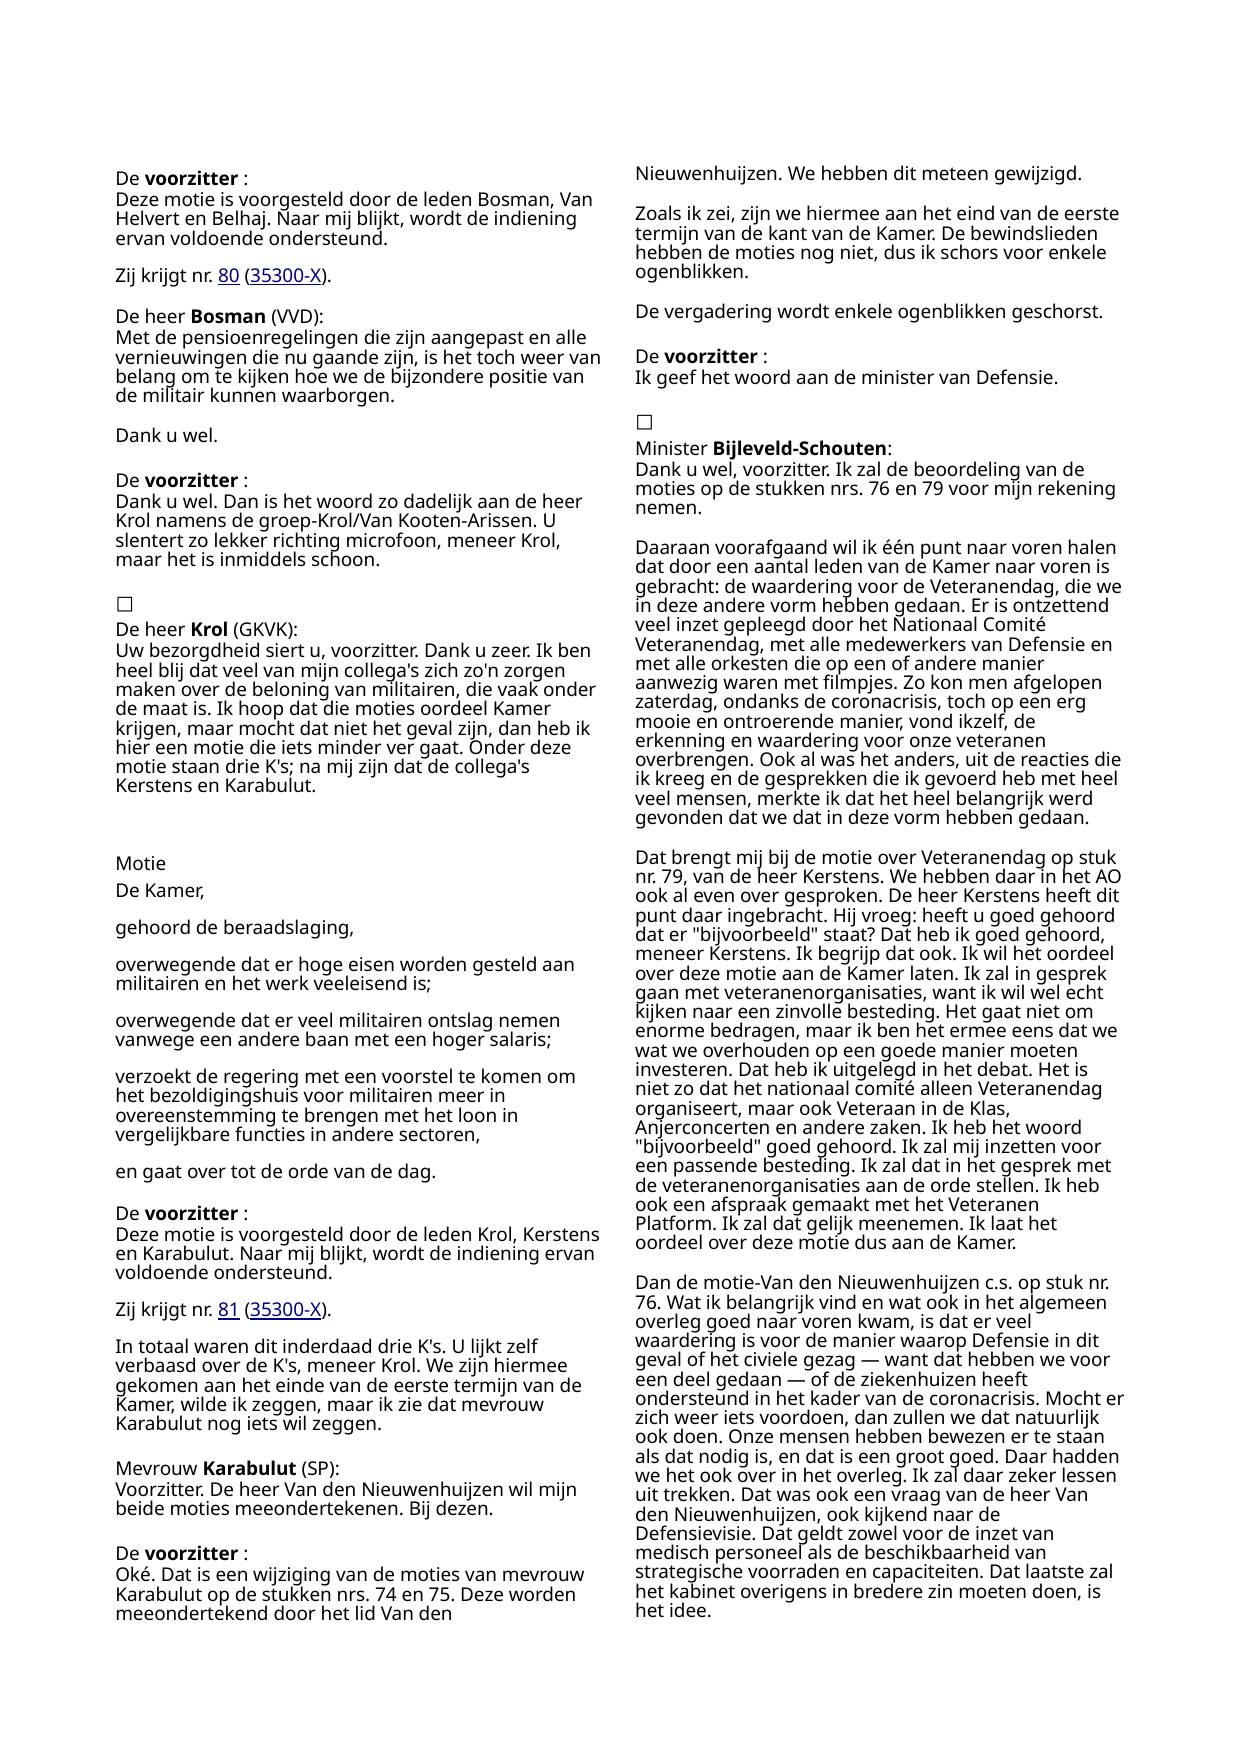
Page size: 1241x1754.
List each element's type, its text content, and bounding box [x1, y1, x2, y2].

text De voorzitter : [115, 1200, 605, 1226]
text De voorzitter : [115, 467, 605, 493]
text De vergadering wordt enkele ogenblikken geschorst. [635, 303, 1125, 322]
text Dank u wel. Dan is het woord zo dadelijk aan de heer Krol namens de groep-Krol/Van Kooten-Arissen. U slentert zo lekker richting microfoon, meneer Krol, maar het is inmiddels schoon. [115, 493, 605, 570]
text gehoord de beraadslaging, [115, 919, 605, 938]
text Zij krijgt nr. 80 (35300-X). [115, 267, 605, 286]
text Dat brengt mij bij de motie over Veteranendag op stuk nr. 79, van de heer Kerstens. We hebben daar in het AO ook al even over gesproken. De heer Kerstens heeft dit punt daar ingebracht. Hij vroeg: heeft u goed gehoord dat er "bijvoorbeeld" staat? Dat heb ik goed gehoord, meneer Kerstens. Ik begrijp dat ook. Ik wil het oordeel over deze motie aan de Kamer laten. Ik zal in gesprek gaan met veteranenorganisaties, want ik wil wel echt kijken naar een zinvolle besteding. Het gaat niet om enorme bedragen, maar ik ben het ermee eens dat we wat we overhouden op een goede manier moeten investeren. Dat heb ik uitgelegd in het debat. Het is niet zo dat het nationaal comité alleen Veteranendag organiseert, maar ook Veteraan in de Klas, Anjerconcerten en andere zaken. Ik heb het woord "bijvoorbeeld" goed gehoord. Ik zal mij inzetten voor een passende besteding. Ik zal dat in het gesprek met de veteranenorganisaties aan de orde stellen. Ik heb ook een afspraak gemaakt met het Veteranen Platform. Ik zal dat gelijk meenemen. Ik laat het oordeel over deze motie dus aan de Kamer. [635, 849, 1125, 1254]
text Ik geef het woord aan de minister van Defensie. [635, 369, 1125, 388]
text Oké. Dat is een wijziging van de moties van mevrouw Karabulut op de stukken nrs. 74 en 75. Deze worden meeondertekend door het lid Van den [115, 1566, 605, 1624]
text De voorzitter : [115, 1541, 605, 1566]
text Uw bezorgdheid siert u, voorzitter. Dank u zeer. Ik ben heel blij dat veel van mijn collega's zich zo'n zorgen maken over de beloning van militairen, die vaak onder de maat is. Ik hoop dat die moties oordeel Kamer krijgen, maar mocht dat niet het geval zijn, dan heb ik hier een motie die iets minder ver gaat. Onder deze motie staan drie K's; na mij zijn dat de collega's Kerstens en Karabulut. [115, 642, 605, 797]
text De Kamer, [115, 882, 605, 901]
text Dank u wel, voorzitter. Ik zal de beoordeling van de moties op de stukken nrs. 76 en 79 voor mijn rekening nemen. [635, 461, 1125, 518]
text Dan de motie-Van den Nieuwenhuijzen c.s. op stuk nr. 76. Wat ik belangrijk vind en wat ook in het algemeen overleg goed naar voren kwam, is dat er veel waardering is voor de manier waarop Defensie in dit geval of het civiele gezag — want dat hebben we voor een deel gedaan — of de ziekenhuizen heeft ondersteund in het kader van de coronacrisis. Mocht er zich weer iets voordoen, dan zullen we dat natuurlijk ook doen. Onze mensen hebben bewezen er te staan als dat nodig is, en dat is een groot goed. Daar hadden we het ook over in het overleg. Ik zal daar zeker lessen uit trekken. Dat was ook een vraag van de heer Van den Nieuwenhuijzen, ook kijkend naar de Defensievisie. Dat geldt zowel voor de inzet van medisch personeel als de beschikbaarheid van strategische voorraden en capaciteiten. Dat laatste zal het kabinet overigens in bredere zin moeten doen, is het idee. [635, 1274, 1125, 1621]
text De heer Bosman (VVD): [115, 304, 605, 329]
text Zij krijgt nr. 81 (35300-X). [115, 1301, 605, 1320]
text overwegende dat er hoge eisen worden gesteld aan militairen en het werk veeleisend is; [115, 956, 605, 994]
text Zoals ik zei, zijn we hiermee aan het eind van de eerste termijn van de kant van de Kamer. De bewindslieden hebben de moties nog niet, dus ik schors voor enkele ogenblikken. [635, 205, 1125, 282]
text Deze motie is voorgesteld door de leden Bosman, Van Helvert en Belhaj. Naar mij blijkt, wordt de indiening ervan voldoende ondersteund. [115, 191, 605, 249]
text overwegende dat er veel militairen ontslag nemen vanwege een andere baan met een hoger salaris; [115, 1012, 605, 1050]
text Mevrouw Karabulut (SP): [115, 1455, 605, 1481]
text Minister Bijleveld-Schouten: [635, 435, 1125, 461]
text De voorzitter : [635, 343, 1125, 369]
text Daaraan voorafgaand wil ik één punt naar voren halen dat door een aantal leden van de Kamer naar voren is gebracht: de waardering voor de Veteranendag, die we in deze andere vorm hebben gedaan. Er is ontzettend veel inzet gepleegd door het Nationaal Comité Veteranendag, met alle medewerkers van Defensie en met alle orkesten die op een of andere manier aanwezig waren met filmpjes. Zo kon men afgelopen zaterdag, ondanks de coronacrisis, toch op een erg mooie en ontroerende manier, vond ikzelf, de erkenning en waardering voor onze veteranen overbrengen. Ook al was het anders, uit de reacties die ik kreeg en de gesprekken die ik gevoerd heb met heel veel mensen, merkte ik dat het heel belangrijk werd gevonden dat we dat in deze vorm hebben gedaan. [635, 539, 1125, 828]
text ⬜ [635, 409, 1125, 435]
text Nieuwenhuijzen. We hebben dit meteen gewijzigd. [635, 165, 1125, 184]
text ⬜ [115, 591, 605, 617]
text De voorzitter : [115, 165, 605, 191]
text verzoekt de regering met een voorstel te komen om het bezoldigingshuis voor militairen meer in overeenstemming te brengen met het loon in vergelijkbare functies in andere sectoren, [115, 1068, 605, 1145]
text Met de pensioenregelingen die zijn aangepast en alle vernieuwingen die nu gaande zijn, is het toch weer van belang om te kijken hoe we de bijzondere positie van de militair kunnen waarborgen. [115, 329, 605, 406]
text Deze motie is voorgesteld door de leden Krol, Kerstens en Karabulut. Naar mij blijkt, wordt de indiening ervan voldoende ondersteund. [115, 1226, 605, 1283]
text Voorzitter. De heer Van den Nieuwenhuijzen wil mijn beide moties meeondertekenen. Bij dezen. [115, 1481, 605, 1520]
text Motie [115, 850, 605, 876]
text In totaal waren dit inderdaad drie K's. U lijkt zelf verbaasd over de K's, meneer Krol. We zijn hiermee gekomen aan het einde van de eerste termijn van de Kamer, wilde ik zeggen, maar ik zie dat mevrouw Karabulut nog iets wil zeggen. [115, 1338, 605, 1434]
text De heer Krol (GKVK): [115, 617, 605, 642]
text Dank u wel. [115, 427, 605, 446]
text en gaat over tot de orde van de dag. [115, 1163, 605, 1182]
